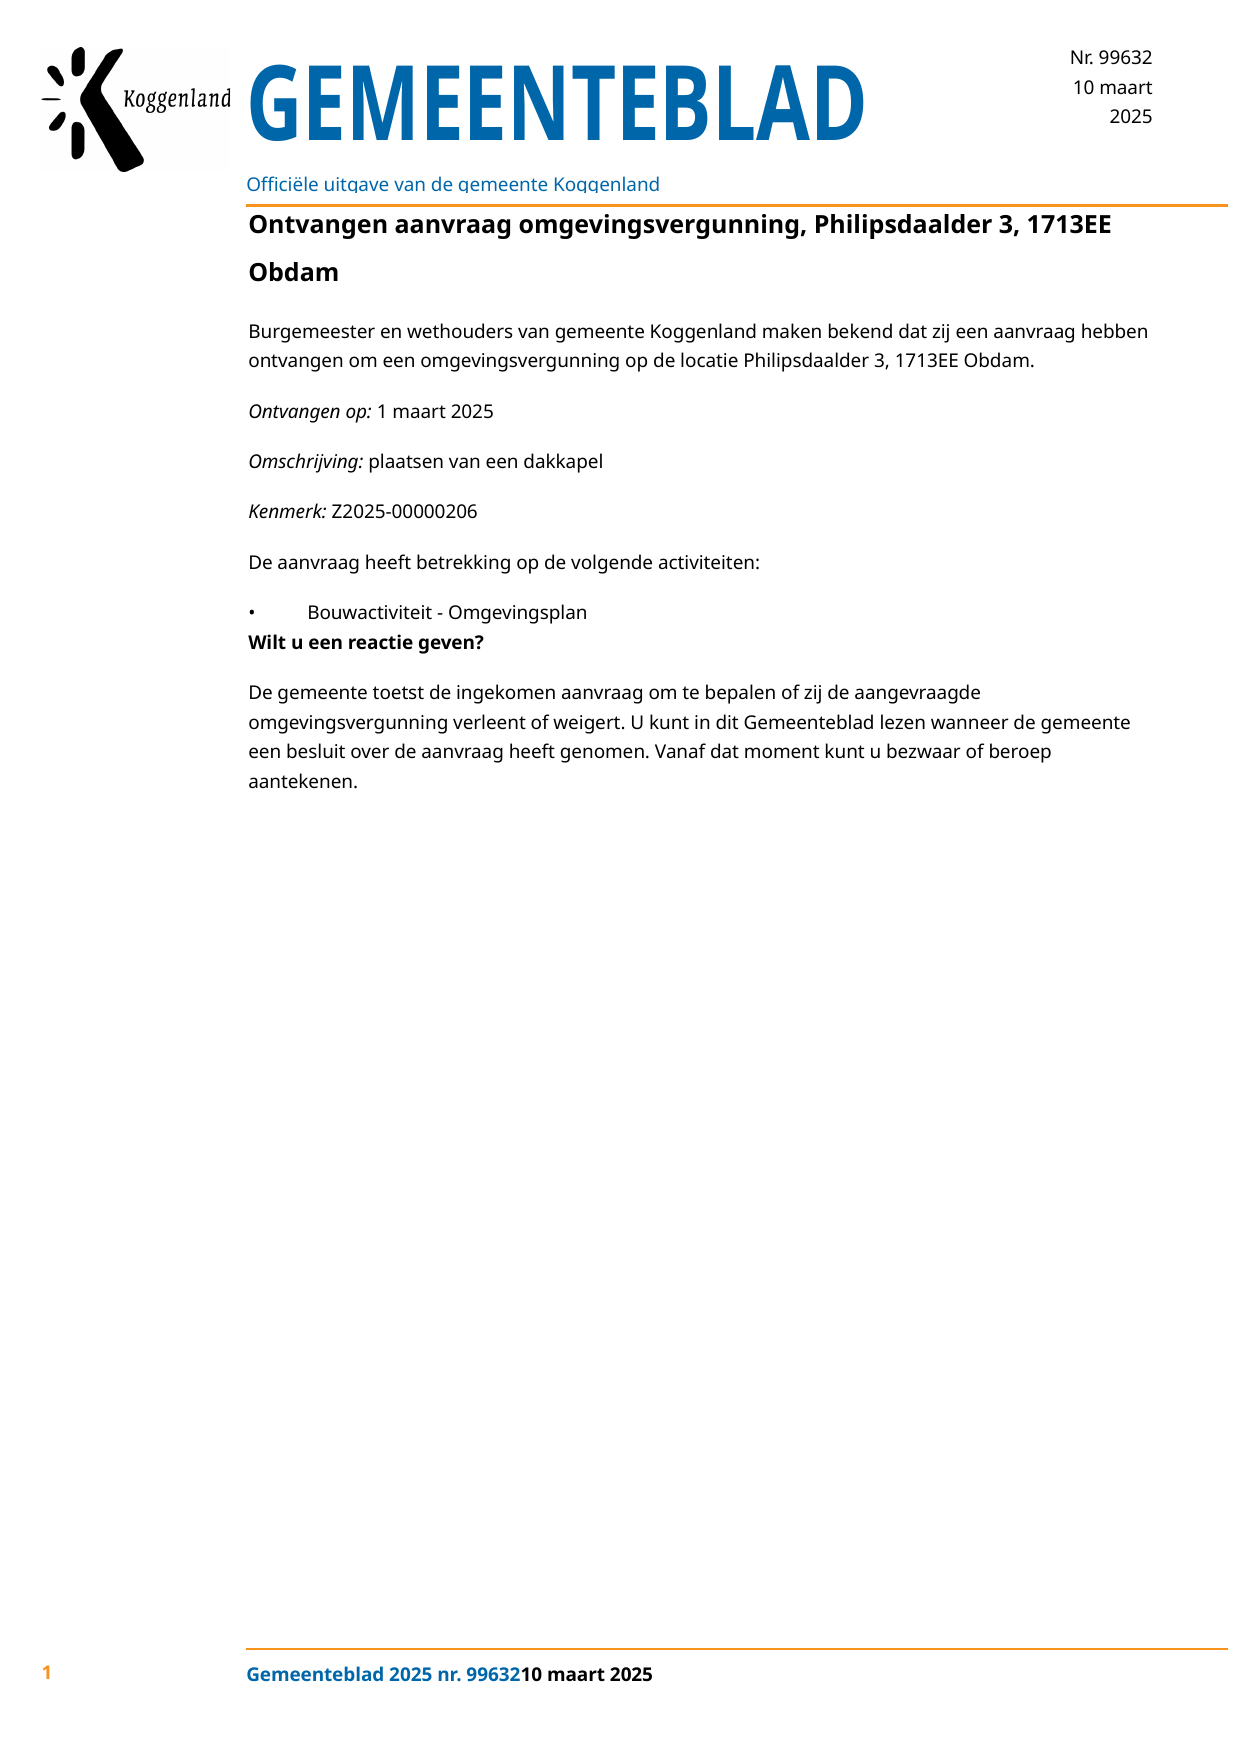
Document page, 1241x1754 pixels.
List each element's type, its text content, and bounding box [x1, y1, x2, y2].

text Ontvangen aanvraag omgevingsvergunning, Philipsdaalder 3, 1713EE Obdam [248, 207, 1152, 288]
text De aanvraag heeft betrekking op de volgende activiteiten: [248, 549, 1152, 575]
text Omschrijving: plaatsen van een dakkapel [248, 448, 1152, 474]
list Bouwactiviteit - Omgevingsplan [248, 599, 1152, 625]
text Wilt u een reactie geven? [248, 629, 1152, 655]
text Kenmerk: Z2025-00000206 [248, 499, 1152, 524]
picture [41, 47, 231, 172]
text Ontvangen op: 1 maart 2025 [248, 398, 1152, 424]
text De gemeente toetst de ingekomen aanvraag om te bepalen of zij de aangevraagde omgevingsvergunning verleent of weigert. U kunt in dit Gemeenteblad lezen wanneer de gemeente een besluit over de aanvraag heeft genomen. Vanaf dat moment kunt u bezwaar of beroep aantekenen. [248, 679, 1152, 794]
text Burgemeester en wethouders van gemeente Koggenland maken bekend dat zij een aanvraag hebben ontvangen om een omgevingsvergunning op de locatie Philipsdaalder 3, 1713EE Obdam. [248, 318, 1152, 373]
